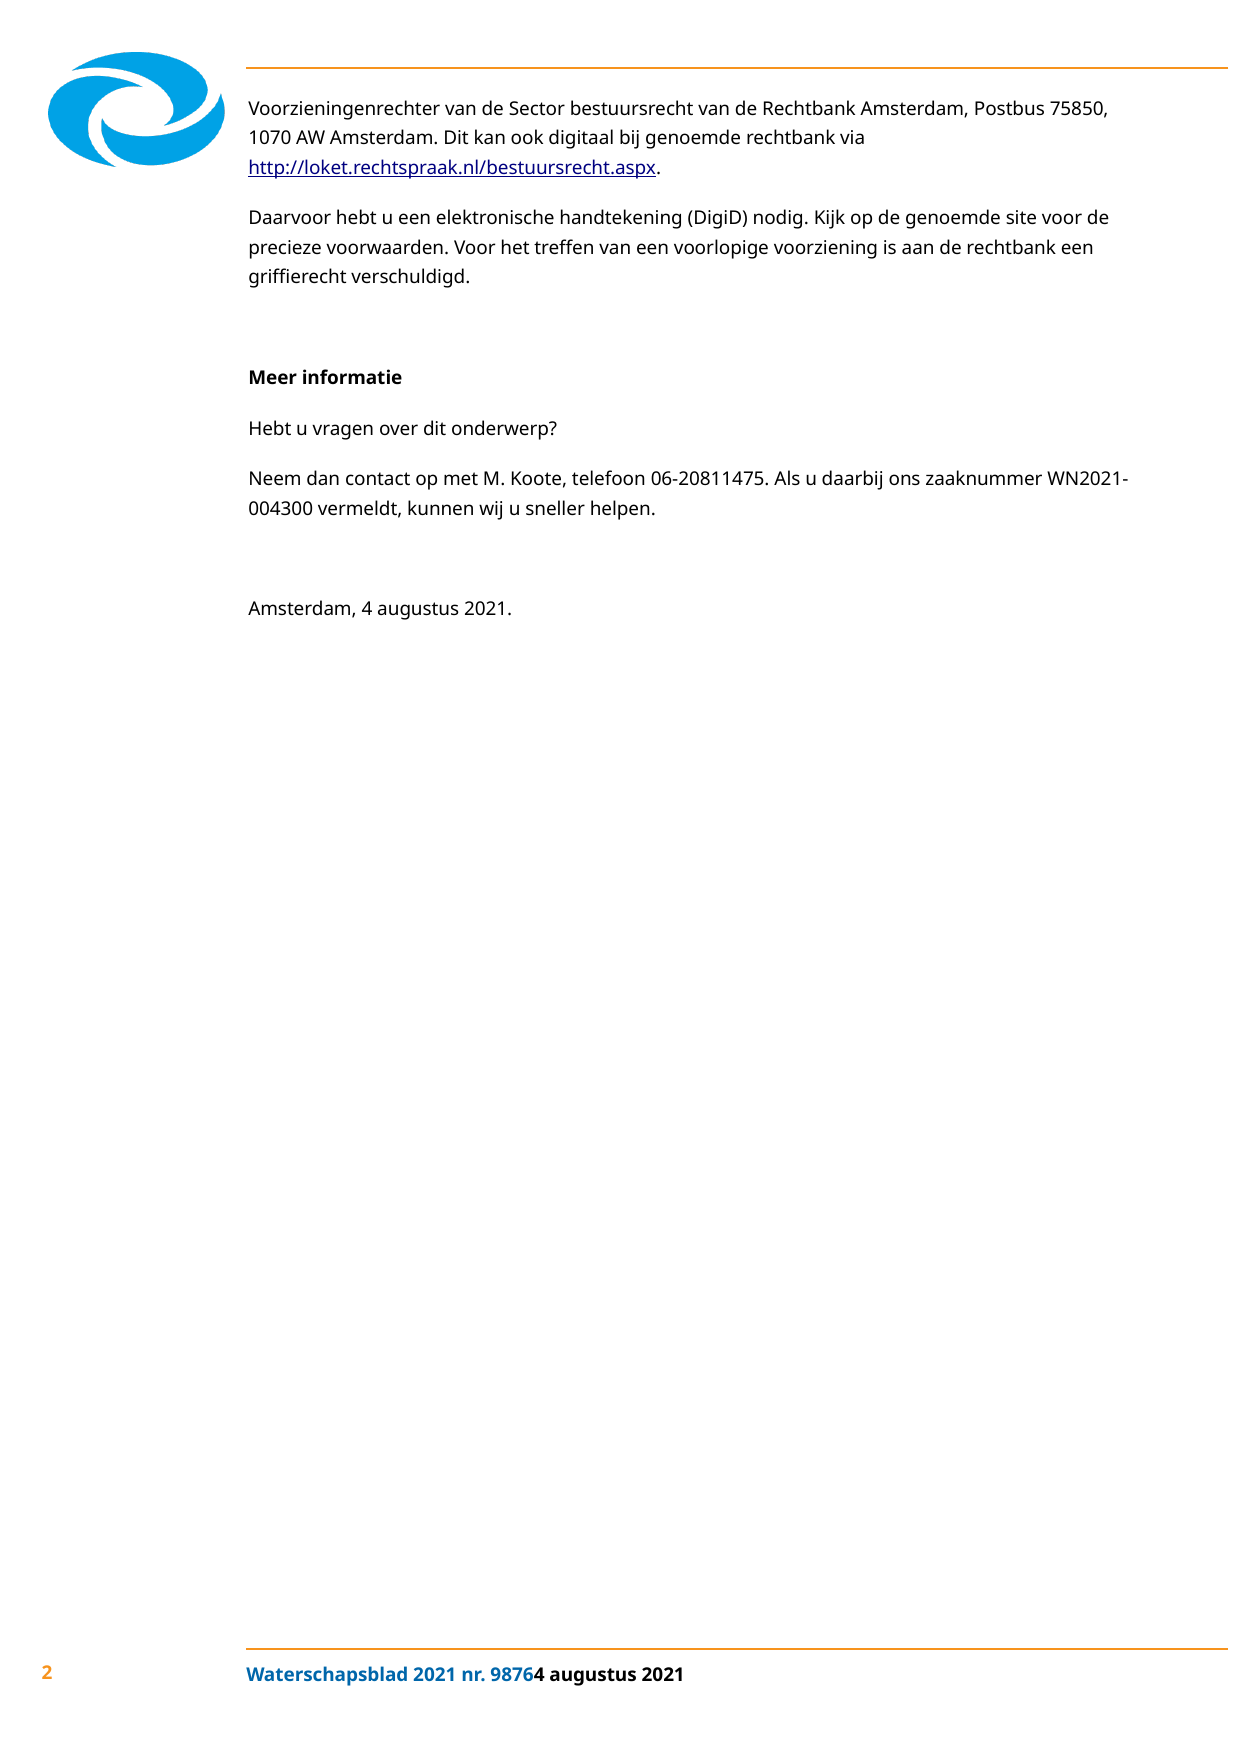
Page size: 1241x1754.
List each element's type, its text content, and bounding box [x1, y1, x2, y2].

text Voorzieningenrechter van de Sector bestuursrecht van de Rechtbank Amsterdam, Postbus 75850, 1070 AW Amsterdam. Dit kan ook digitaal bij genoemde rechtbank via http://loket.rechtspraak.nl/bestuursrecht.aspx. [248, 95, 1152, 180]
picture [41, 47, 231, 172]
text Amsterdam, 4 augustus 2021. [248, 596, 1152, 621]
text Neem dan contact op met M. Koote, telefoon 06-20811475. Als u daarbij ons zaaknummer WN2021-004300 vermeldt, kunnen wij u sneller helpen. [248, 465, 1152, 521]
text Hebt u vragen over dit onderwerp? [248, 415, 1152, 441]
text Meer informatie [248, 364, 1152, 390]
text Daarvoor hebt u een elektronische handtekening (DigiD) nodig. Kijk op de genoemde site voor de precieze voorwaarden. Voor het treffen van een voorlopige voorziening is aan de rechtbank een griffierecht verschuldigd. [248, 204, 1152, 289]
